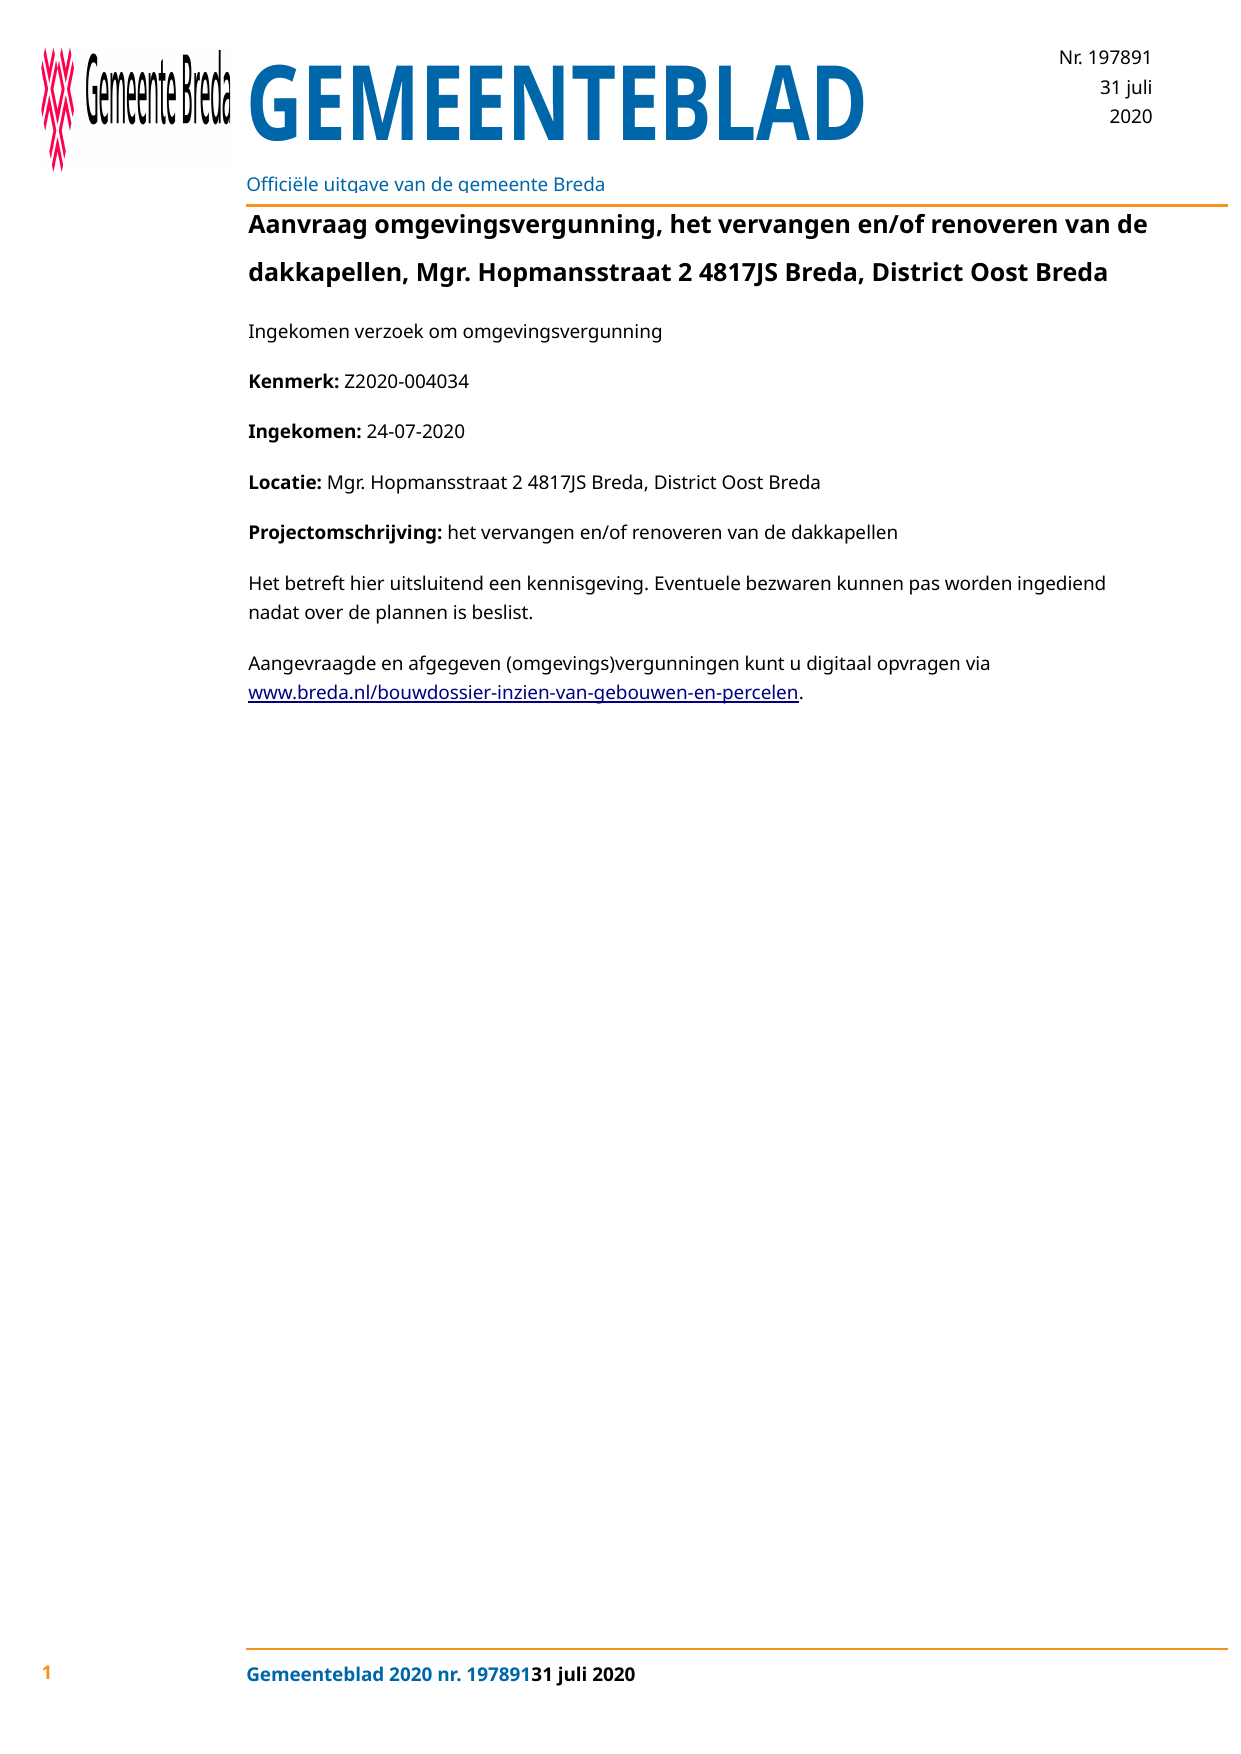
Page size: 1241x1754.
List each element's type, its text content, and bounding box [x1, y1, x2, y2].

picture [41, 47, 231, 172]
text Aanvraag omgevingsvergunning, het vervangen en/of renoveren van de dakkapellen, Mgr. Hopmansstraat 2 4817JS Breda, District Oost Breda [248, 207, 1152, 288]
text Ingekomen: 24-07-2020 [248, 419, 1152, 444]
text Kenmerk: Z2020-004034 [248, 368, 1152, 394]
text Ingekomen verzoek om omgevingsvergunning [248, 318, 1152, 344]
text Het betreft hier uitsluitend een kennisgeving. Eventuele bezwaren kunnen pas worden ingediend nadat over de plannen is beslist. [248, 570, 1152, 625]
text Locatie: Mgr. Hopmansstraat 2 4817JS Breda, District Oost Breda [248, 469, 1152, 495]
text Aangevraagde en afgegeven (omgevings)vergunningen kunt u digitaal opvragen via www.breda.nl/bouwdossier-inzien-van-gebouwen-en-percelen. [248, 650, 1152, 705]
text Projectomschrijving: het vervangen en/of renoveren van de dakkapellen [248, 519, 1152, 545]
